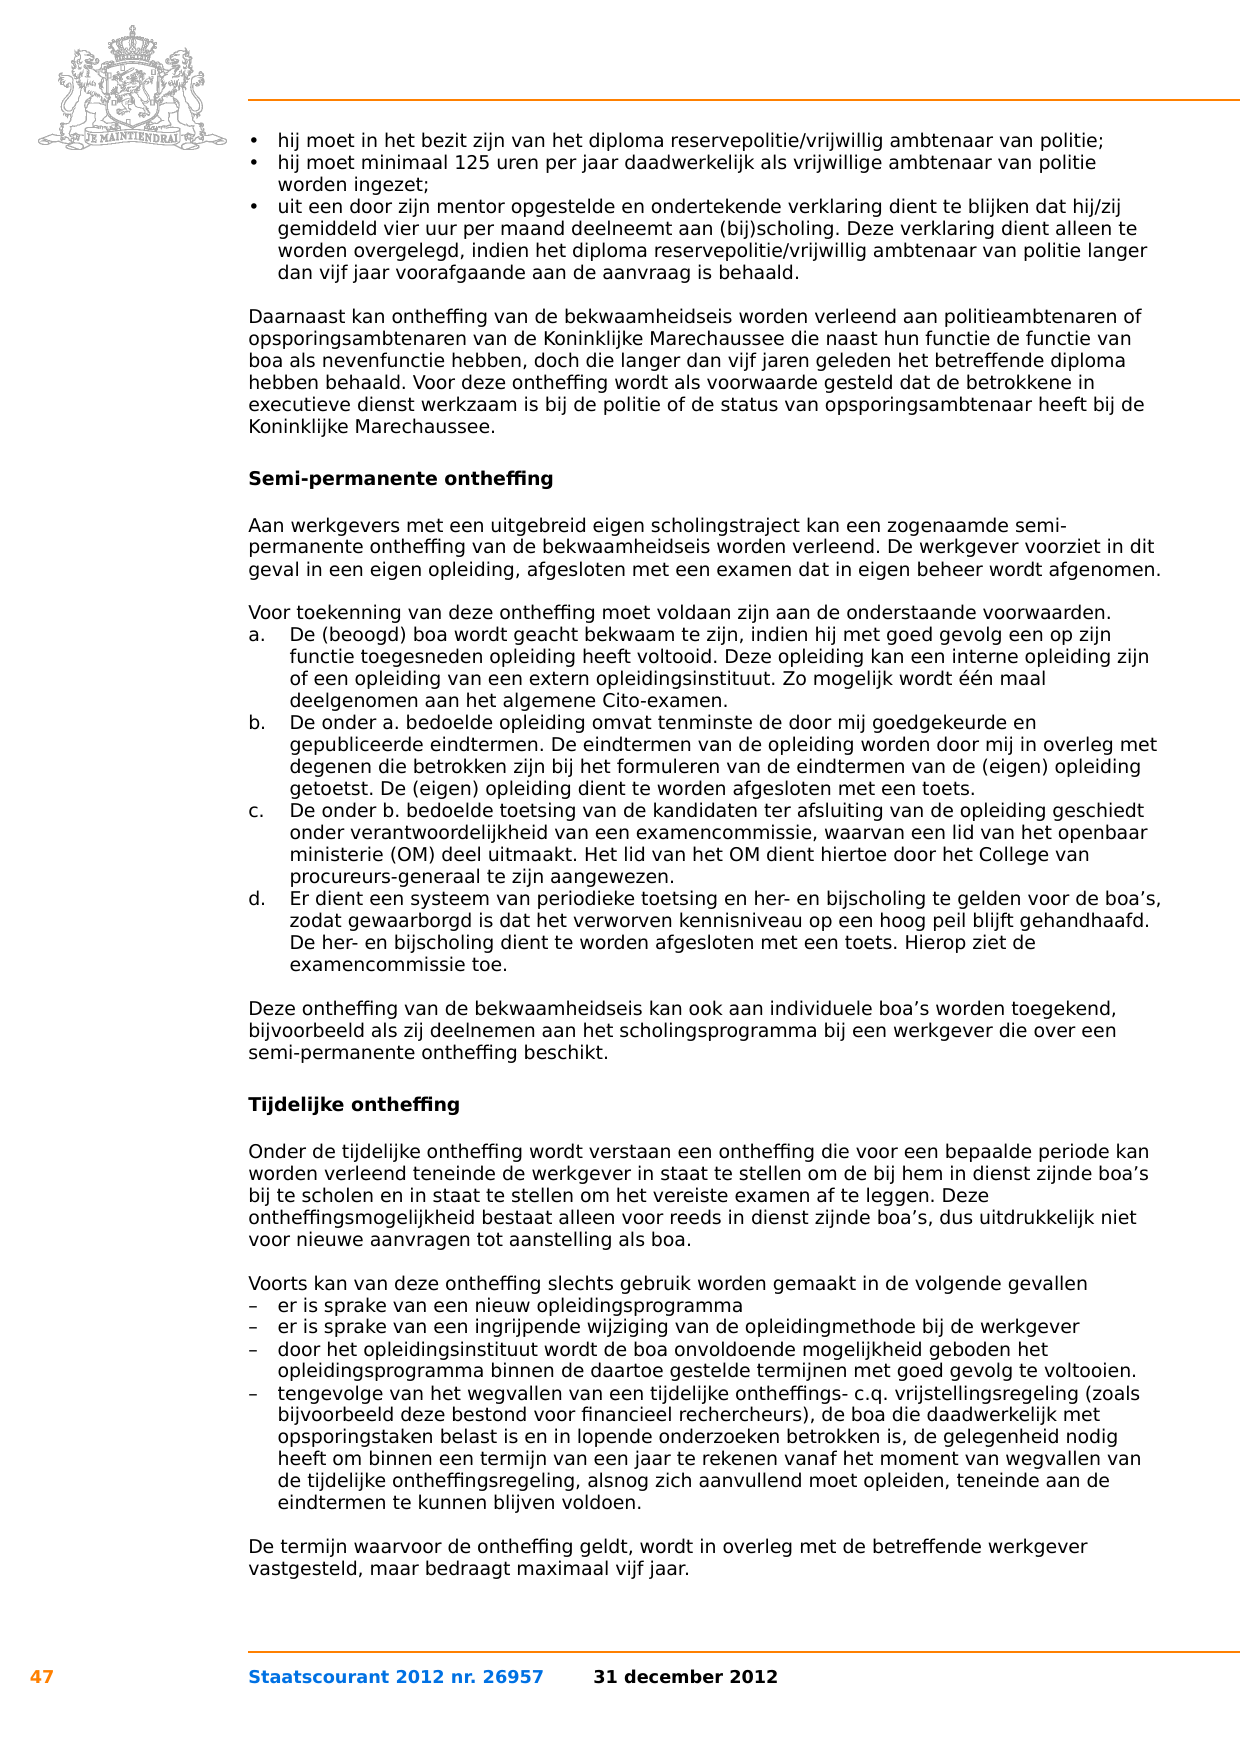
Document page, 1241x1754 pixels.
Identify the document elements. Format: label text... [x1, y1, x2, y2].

text c. De onder b. bedoelde toetsing van de kandidaten ter afsluiting van de opleiding geschiedt onder verantwoordelijkheid van een examencommissie, waarvan een lid van het openbaar ministerie (OM) deel uitmaakt. Het lid van het OM dient hiertoe door het College van procureurs-generaal te zijn aangewezen. [248, 800, 1163, 888]
picture [38, 25, 227, 150]
text Voorts kan van deze ontheffing slechts gebruik worden gemaakt in de volgende gevallen [248, 1272, 1163, 1294]
text • uit een door zijn mentor opgestelde en ondertekende verklaring dient te blijken dat hij/zij gemiddeld vier uur per maand deelneemt aan (bij)scholing. Deze verklaring dient alleen te worden overgelegd, indien het diploma reservepolitie/vrijwillig ambtenaar van politie langer dan vijf jaar voorafgaande aan de aanvraag is behaald. [248, 196, 1163, 284]
text Deze ontheffing van de bekwaamheidseis kan ook aan individuele boa’s worden toegekend, bijvoorbeeld als zij deelnemen aan het scholingsprogramma bij een werkgever die over een semi-permanente ontheffing beschikt. [248, 998, 1163, 1064]
text b. De onder a. bedoelde opleiding omvat tenminste de door mij goedgekeurde en gepubliceerde eindtermen. De eindtermen van de opleiding worden door mij in overleg met degenen die betrokken zijn bij het formuleren van de eindtermen van de (eigen) opleiding getoetst. De (eigen) opleiding dient te worden afgesloten met een toets. [248, 712, 1163, 800]
text De termijn waarvoor de ontheffing geldt, wordt in overleg met de betreffende werkgever vastgesteld, maar bedraagt maximaal vijf jaar. [248, 1536, 1163, 1580]
text Onder de tijdelijke ontheffing wordt verstaan een ontheffing die voor een bepaalde periode kan worden verleend teneinde de werkgever in staat te stellen om de bij hem in dienst zijnde boa’s bij te scholen en in staat te stellen om het vereiste examen af te leggen. Deze ontheffingsmogelijkheid bestaat alleen voor reeds in dienst zijnde boa’s, dus uitdrukkelijk niet voor nieuwe aanvragen tot aanstelling als boa. [248, 1141, 1163, 1251]
text – door het opleidingsinstituut wordt de boa onvoldoende mogelijkheid geboden het opleidingsprogramma binnen de daartoe gestelde termijnen met goed gevolg te voltooien. [248, 1338, 1163, 1382]
text • hij moet minimaal 125 uren per jaar daadwerkelijk als vrijwillige ambtenaar van politie worden ingezet; [248, 152, 1163, 196]
text Voor toekenning van deze ontheffing moet voldaan zijn aan de onderstaande voorwaarden. [248, 602, 1163, 624]
text • hij moet in het bezit zijn van het diploma reservepolitie/vrijwillig ambtenaar van politie; [248, 130, 1163, 152]
text Daarnaast kan ontheffing van de bekwaamheidseis worden verleend aan politieambtenaren of opsporingsambtenaren van de Koninklijke Marechaussee die naast hun functie de functie van boa als nevenfunctie hebben, doch die langer dan vijf jaren geleden het betreffende diploma hebben behaald. Voor deze ontheffing wordt als voorwaarde gesteld dat de betrokkene in executieve dienst werkzaam is bij de politie of de status van opsporingsambtenaar heeft bij de Koninklijke Marechaussee. [248, 306, 1163, 437]
text a. De (beoogd) boa wordt geacht bekwaam te zijn, indien hij met goed gevolg een op zijn functie toegesneden opleiding heeft voltooid. Deze opleiding kan een interne opleiding zijn of een opleiding van een extern opleidingsinstituut. Zo mogelijk wordt één maal deelgenomen aan het algemene Cito-examen. [248, 624, 1163, 712]
text – er is sprake van een ingrijpende wijziging van de opleidingmethode bij de werkgever [248, 1316, 1163, 1338]
subtitle Semi-permanente ontheffing [248, 467, 1163, 489]
subtitle Tijdelijke ontheffing [248, 1094, 1163, 1116]
text Aan werkgevers met een uitgebreid eigen scholingstraject kan een zogenaamde semi-permanente ontheffing van de bekwaamheidseis worden verleend. De werkgever voorziet in dit geval in een eigen opleiding, afgesloten met een examen dat in eigen beheer wordt afgenomen. [248, 514, 1163, 580]
text d. Er dient een systeem van periodieke toetsing en her- en bijscholing te gelden voor de boa’s, zodat gewaarborgd is dat het verworven kennisniveau op een hoog peil blijft gehandhaafd. De her- en bijscholing dient te worden afgesloten met een toets. Hierop ziet de examencommissie toe. [248, 888, 1163, 976]
text – tengevolge van het wegvallen van een tijdelijke ontheffings- c.q. vrijstellingsregeling (zoals bijvoorbeeld deze bestond voor financieel rechercheurs), de boa die daadwerkelijk met opsporingstaken belast is en in lopende onderzoeken betrokken is, de gelegenheid nodig heeft om binnen een termijn van een jaar te rekenen vanaf het moment van wegvallen van de tijdelijke ontheffingsregeling, alsnog zich aanvullend moet opleiden, teneinde aan de eindtermen te kunnen blijven voldoen. [248, 1382, 1163, 1514]
text – er is sprake van een nieuw opleidingsprogramma [248, 1294, 1163, 1316]
